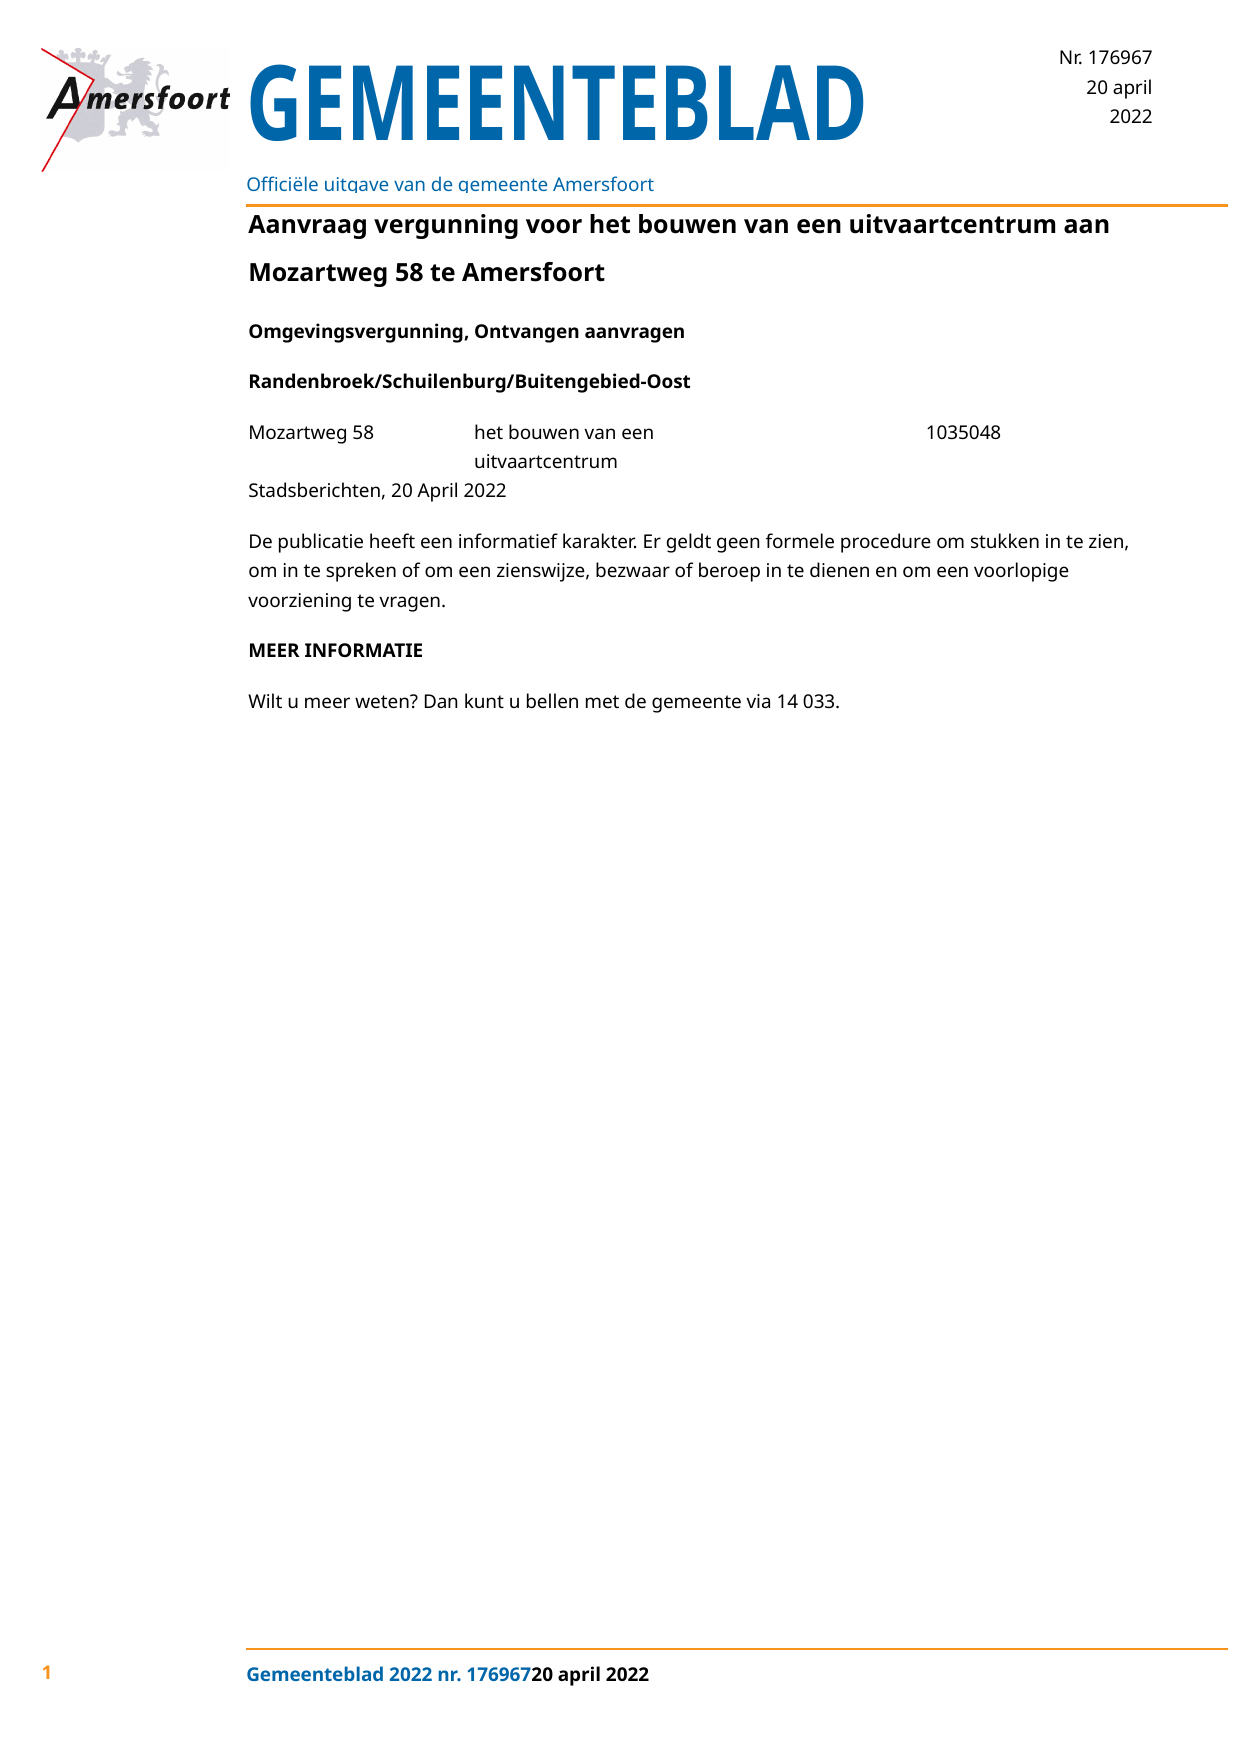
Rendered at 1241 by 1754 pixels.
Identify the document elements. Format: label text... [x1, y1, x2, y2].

text Randenbroek/Schuilenburg/Buitengebied-Oost [248, 368, 1152, 394]
text Stadsberichten, 20 April 2022 [248, 477, 1152, 503]
text Wilt u meer weten? Dan kunt u bellen met de gemeente via 14 033. [248, 688, 1152, 713]
text De publicatie heeft een informatief karakter. Er geldt geen formele procedure om stukken in te zien, om in te spreken of om een zienswijze, bezwaar of beroep in te dienen en om een voorlopige voorziening te vragen. [248, 528, 1152, 613]
text Omgevingsvergunning, Ontvangen aanvragen [248, 318, 1152, 344]
picture [41, 47, 231, 172]
table_header [700, 419, 926, 474]
table_header Mozartweg 58 [248, 419, 474, 474]
table_header 1035048 [926, 419, 1152, 474]
text Aanvraag vergunning voor het bouwen van een uitvaartcentrum aan Mozartweg 58 te Amersfoort [248, 207, 1152, 288]
table_header het bouwen van een uitvaartcentrum [474, 419, 700, 474]
text MEER INFORMATIE [248, 637, 1152, 663]
